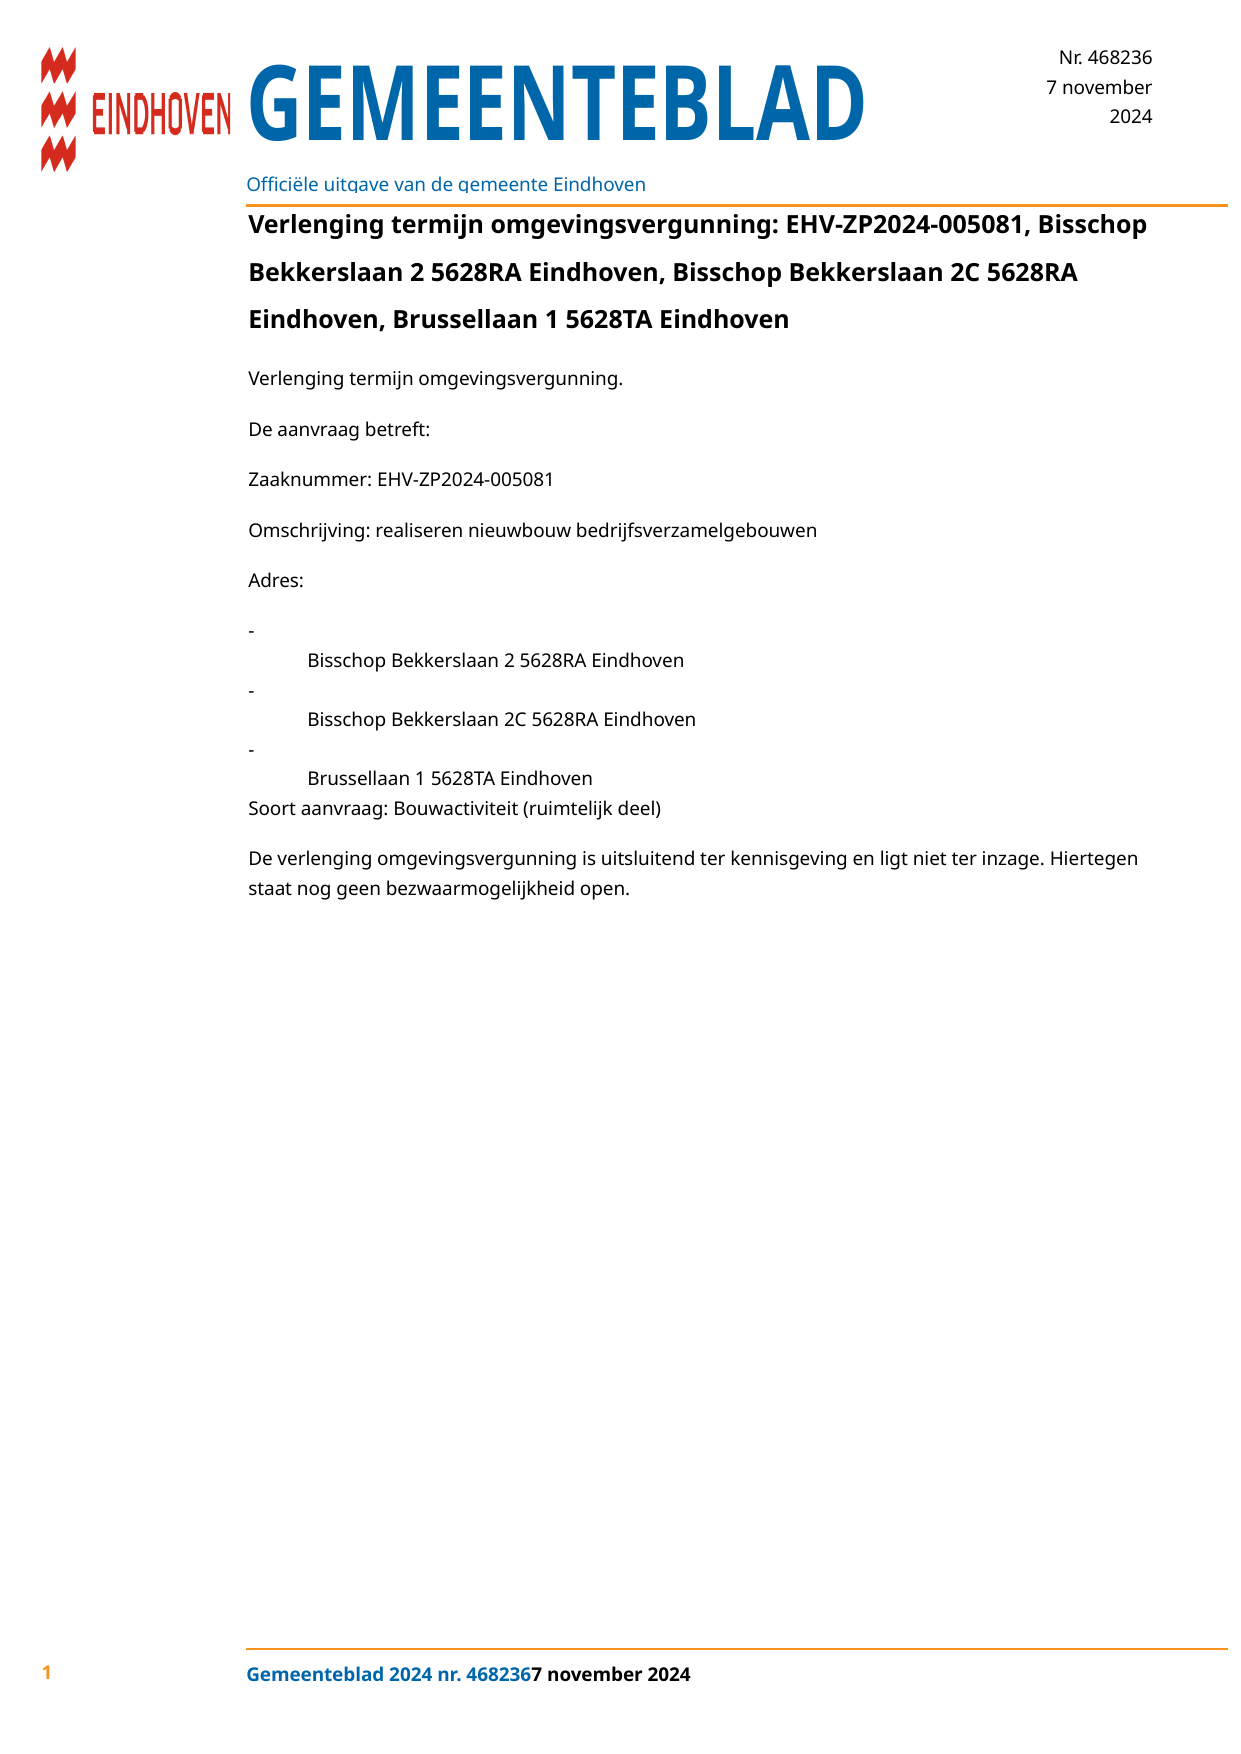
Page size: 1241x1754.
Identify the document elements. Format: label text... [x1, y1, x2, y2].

text Verlenging termijn omgevingsvergunning. [248, 366, 1152, 391]
list Bisschop Bekkerslaan 2C 5628RA Eindhoven [248, 706, 1152, 732]
picture [41, 47, 231, 172]
text De verlenging omgevingsvergunning is uitsluitend ter kennisgeving en ligt niet ter inzage. Hiertegen staat nog geen bezwaarmogelijkheid open. [248, 846, 1152, 901]
text Omschrijving: realiseren nieuwbouw bedrijfsverzamelgebouwen [248, 517, 1152, 542]
text Adres: [248, 567, 1152, 593]
text Zaaknummer: EHV-ZP2024-005081 [248, 466, 1152, 492]
text Verlenging termijn omgevingsvergunning: EHV-ZP2024-005081, Bisschop Bekkerslaan 2 5628RA Eindhoven, Bisschop Bekkerslaan 2C 5628RA Eindhoven, Brussellaan 1 5628TA Eindhoven [248, 207, 1152, 336]
text De aanvraag betreft: [248, 416, 1152, 442]
list Bisschop Bekkerslaan 2 5628RA Eindhoven [248, 647, 1152, 673]
list Brussellaan 1 5628TA Eindhoven [248, 766, 1152, 791]
text Soort aanvraag: Bouwactiviteit (ruimtelijk deel) [248, 795, 1152, 821]
